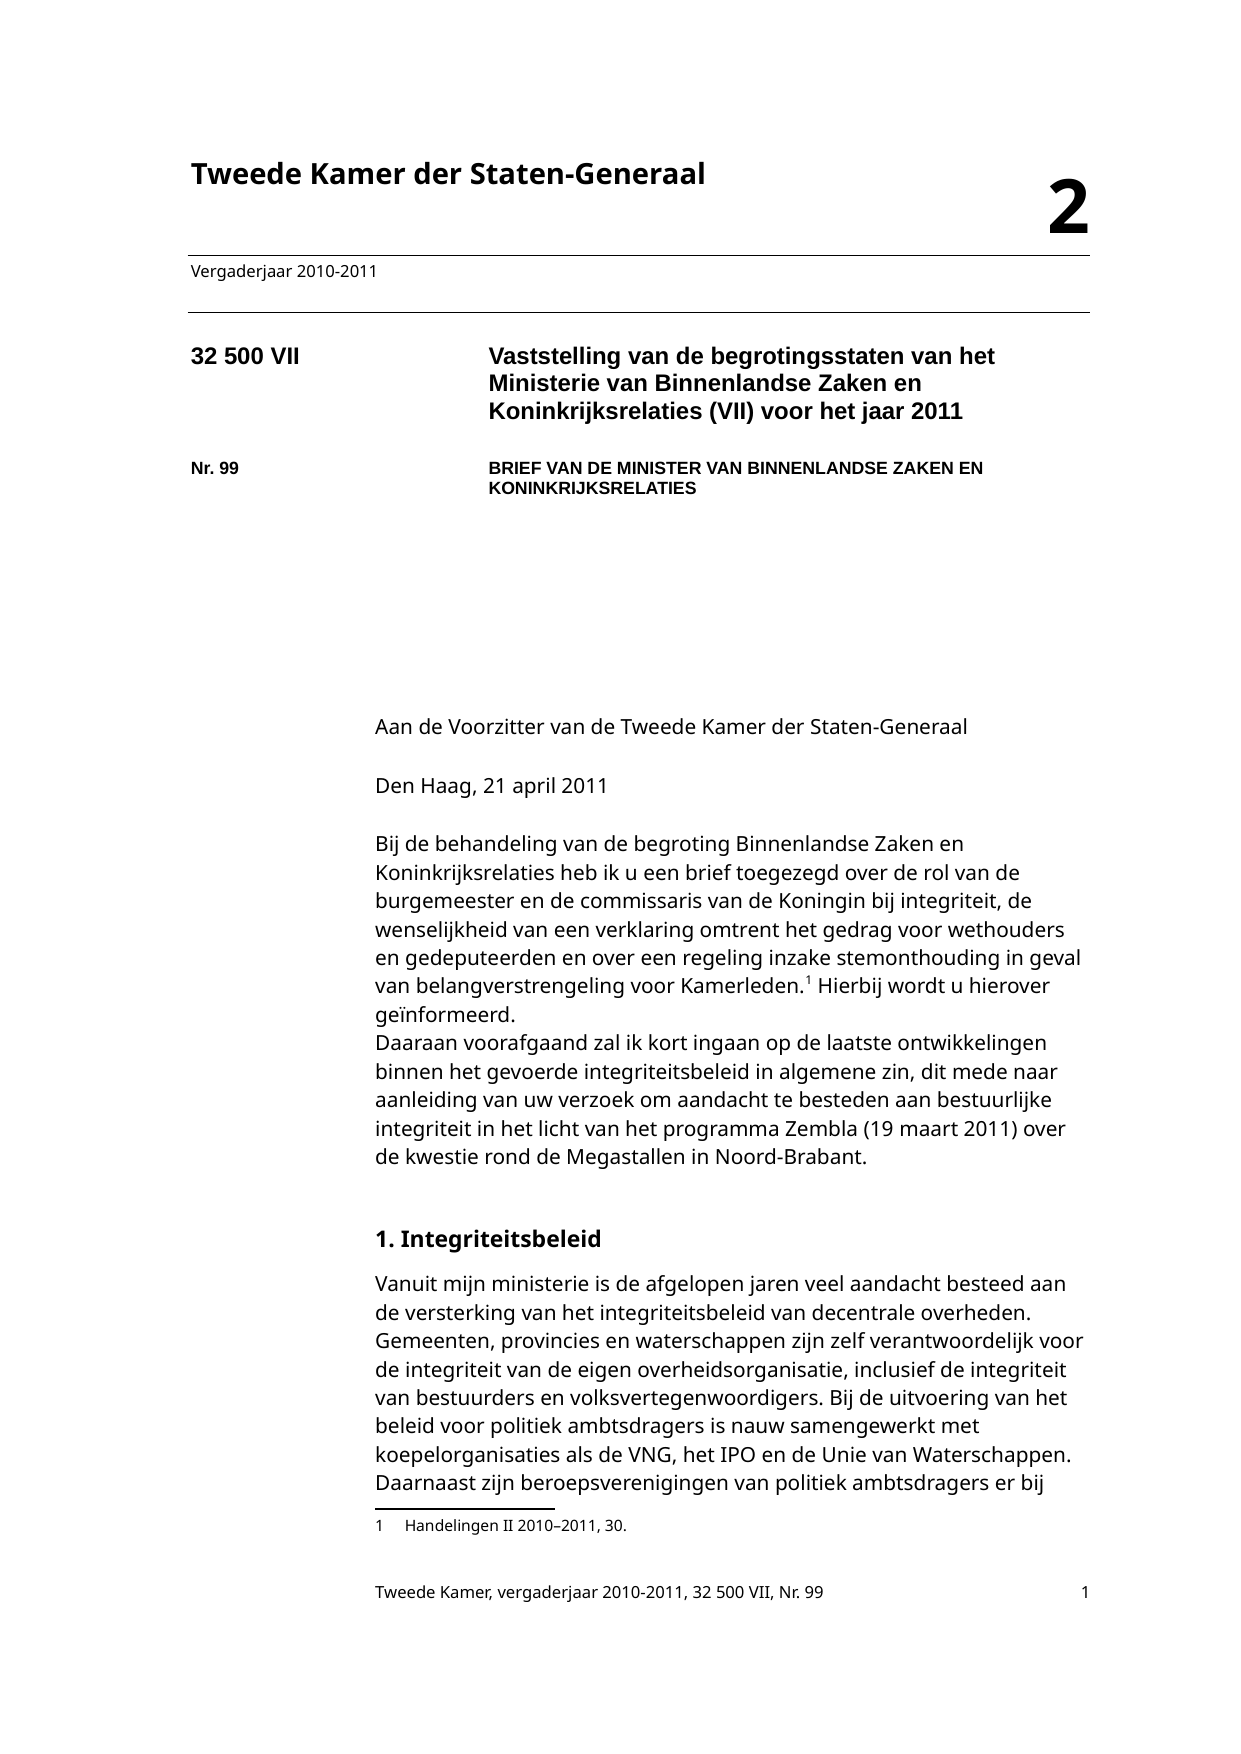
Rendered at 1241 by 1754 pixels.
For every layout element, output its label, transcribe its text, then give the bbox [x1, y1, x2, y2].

table_cell Vaststelling van de begrotingsstaten van het Ministerie van Binnenlandse Zaken en Koninkrijksrelaties (VII) voor het jaar 2011 [485, 339, 1090, 454]
text Handelingen II 2010–2011, 30. [375, 1508, 1090, 1536]
table_cell [188, 313, 485, 339]
table_header Tweede Kamer der Staten-Generaal [188, 150, 909, 255]
table_cell Nr. 99 [188, 455, 485, 594]
table_cell [485, 256, 1090, 312]
text Aan de Voorzitter van de Tweede Kamer der Staten-Generaal [375, 712, 1090, 741]
table_cell Vergaderjaar 2010-2011 [188, 256, 485, 312]
text Den Haag, 21 april 2011 [375, 771, 1090, 799]
text Daaraan voorafgaand zal ik kort ingaan op de laatste ontwikkelingen binnen het gevoerde integriteitsbeleid in algemene zin, dit mede naar aanleiding van uw verzoek om aandacht te besteden aan bestuurlijke integriteit in het licht van het programma Zembla (19 maart 2011) over de kwestie rond de Megastallen in Noord-Brabant. [375, 1028, 1090, 1171]
table_cell 32 500 VII [188, 339, 485, 454]
subtitle 1. Integriteitsbeleid [375, 1223, 1090, 1254]
table_cell BRIEF VAN DE MINISTER VAN BINNENLANDSE ZAKEN EN KONINKRIJKSRELATIES [485, 455, 1090, 594]
text Vanuit mijn ministerie is de afgelopen jaren veel aandacht besteed aan de versterking van het integriteitsbeleid van decentrale overheden. Gemeenten, provincies en waterschappen zijn zelf verantwoordelijk voor de integriteit van de eigen overheidsorganisatie, inclusief de integriteit van bestuurders en volksvertegenwoordigers. Bij de uitvoering van het beleid voor politiek ambtsdragers is nauw samengewerkt met koepelorganisaties als de VNG, het IPO en de Unie van Waterschappen. Daarnaast zijn beroepsverenigingen van politiek ambtsdragers er bij [375, 1269, 1090, 1497]
text Bij de behandeling van de begroting Binnenlandse Zaken en Koninkrijksrelaties heb ik u een brief toegezegd over de rol van de burgemeester en de commissaris van de Koningin bij integriteit, de wenselijkheid van een verklaring omtrent het gedrag voor wethouders en gedeputeerden en over een regeling inzake stemonthouding in geval van belangverstrengeling voor Kamerleden. Hierbij wordt u hierover geïnformeerd. [375, 829, 1090, 1028]
table_cell [485, 313, 1090, 339]
table_header 2 [910, 150, 1090, 255]
